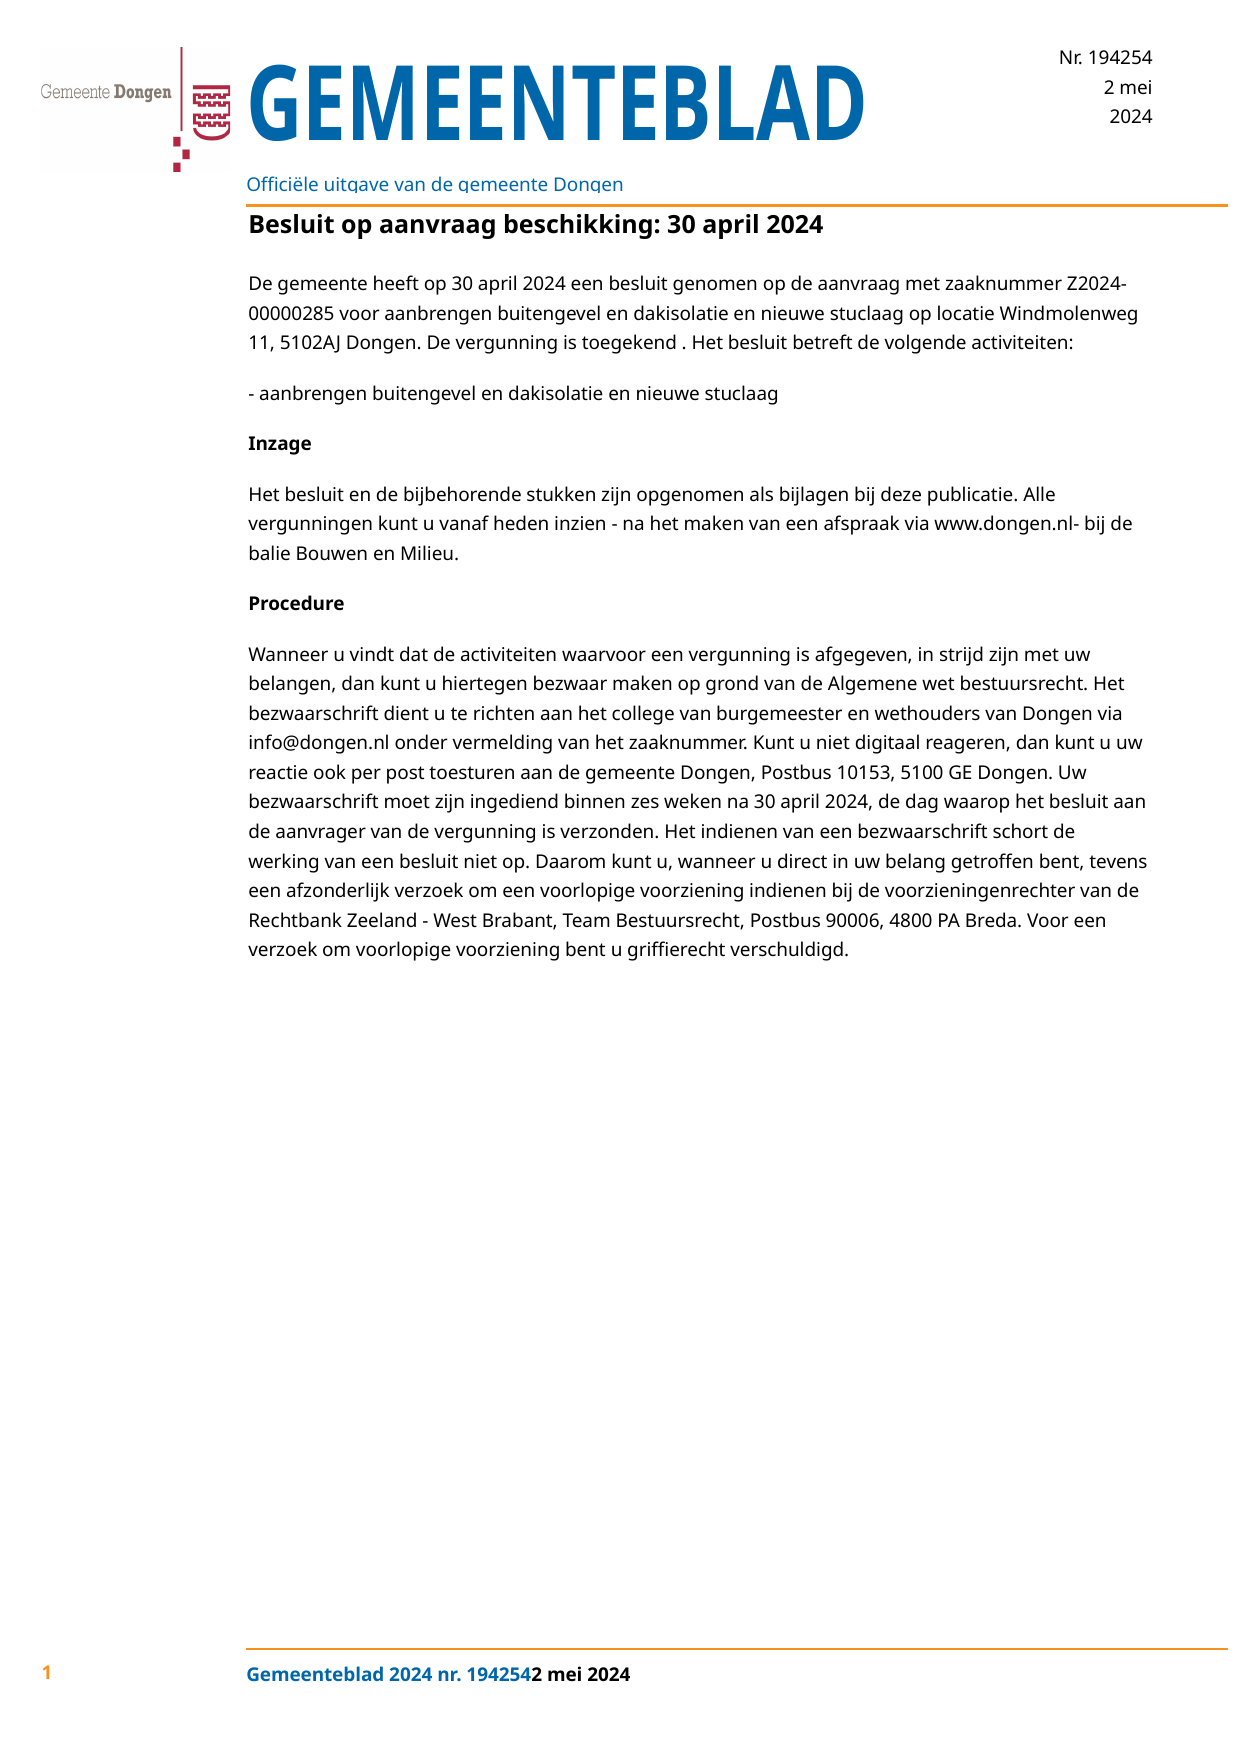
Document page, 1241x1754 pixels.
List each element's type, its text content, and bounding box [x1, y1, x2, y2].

text - aanbrengen buitengevel en dakisolatie en nieuwe stuclaag [248, 380, 1152, 406]
text Inzage [248, 430, 1152, 456]
text Besluit op aanvraag beschikking: 30 april 2024 [248, 207, 1152, 241]
picture [41, 47, 231, 172]
text De gemeente heeft op 30 april 2024 een besluit genomen op de aanvraag met zaaknummer Z2024-00000285 voor aanbrengen buitengevel en dakisolatie en nieuwe stuclaag op locatie Windmolenweg 11, 5102AJ Dongen. De vergunning is toegekend . Het besluit betreft de volgende activiteiten: [248, 270, 1152, 355]
text Het besluit en de bijbehorende stukken zijn opgenomen als bijlagen bij deze publicatie. Alle vergunningen kunt u vanaf heden inzien - na het maken van een afspraak via www.dongen.nl- bij de balie Bouwen en Milieu. [248, 481, 1152, 566]
text Wanneer u vindt dat de activiteiten waarvoor een vergunning is afgegeven, in strijd zijn met uw belangen, dan kunt u hiertegen bezwaar maken op grond van de Algemene wet bestuursrecht. Het bezwaarschrift dient u te richten aan het college van burgemeester en wethouders van Dongen via info@dongen.nl onder vermelding van het zaaknummer. Kunt u niet digitaal reageren, dan kunt u uw reactie ook per post toesturen aan de gemeente Dongen, Postbus 10153, 5100 GE Dongen. Uw bezwaarschrift moet zijn ingediend binnen zes weken na 30 april 2024, de dag waarop het besluit aan de aanvrager van de vergunning is verzonden. Het indienen van een bezwaarschrift schort de werking van een besluit niet op. Daarom kunt u, wanneer u direct in uw belang getroffen bent, tevens een afzonderlijk verzoek om een voorlopige voorziening indienen bij de voorzieningenrechter van de Rechtbank Zeeland - West Brabant, Team Bestuursrecht, Postbus 90006, 4800 PA Breda. Voor een verzoek om voorlopige voorziening bent u griffierecht verschuldigd. [248, 641, 1152, 962]
text Procedure [248, 590, 1152, 616]
